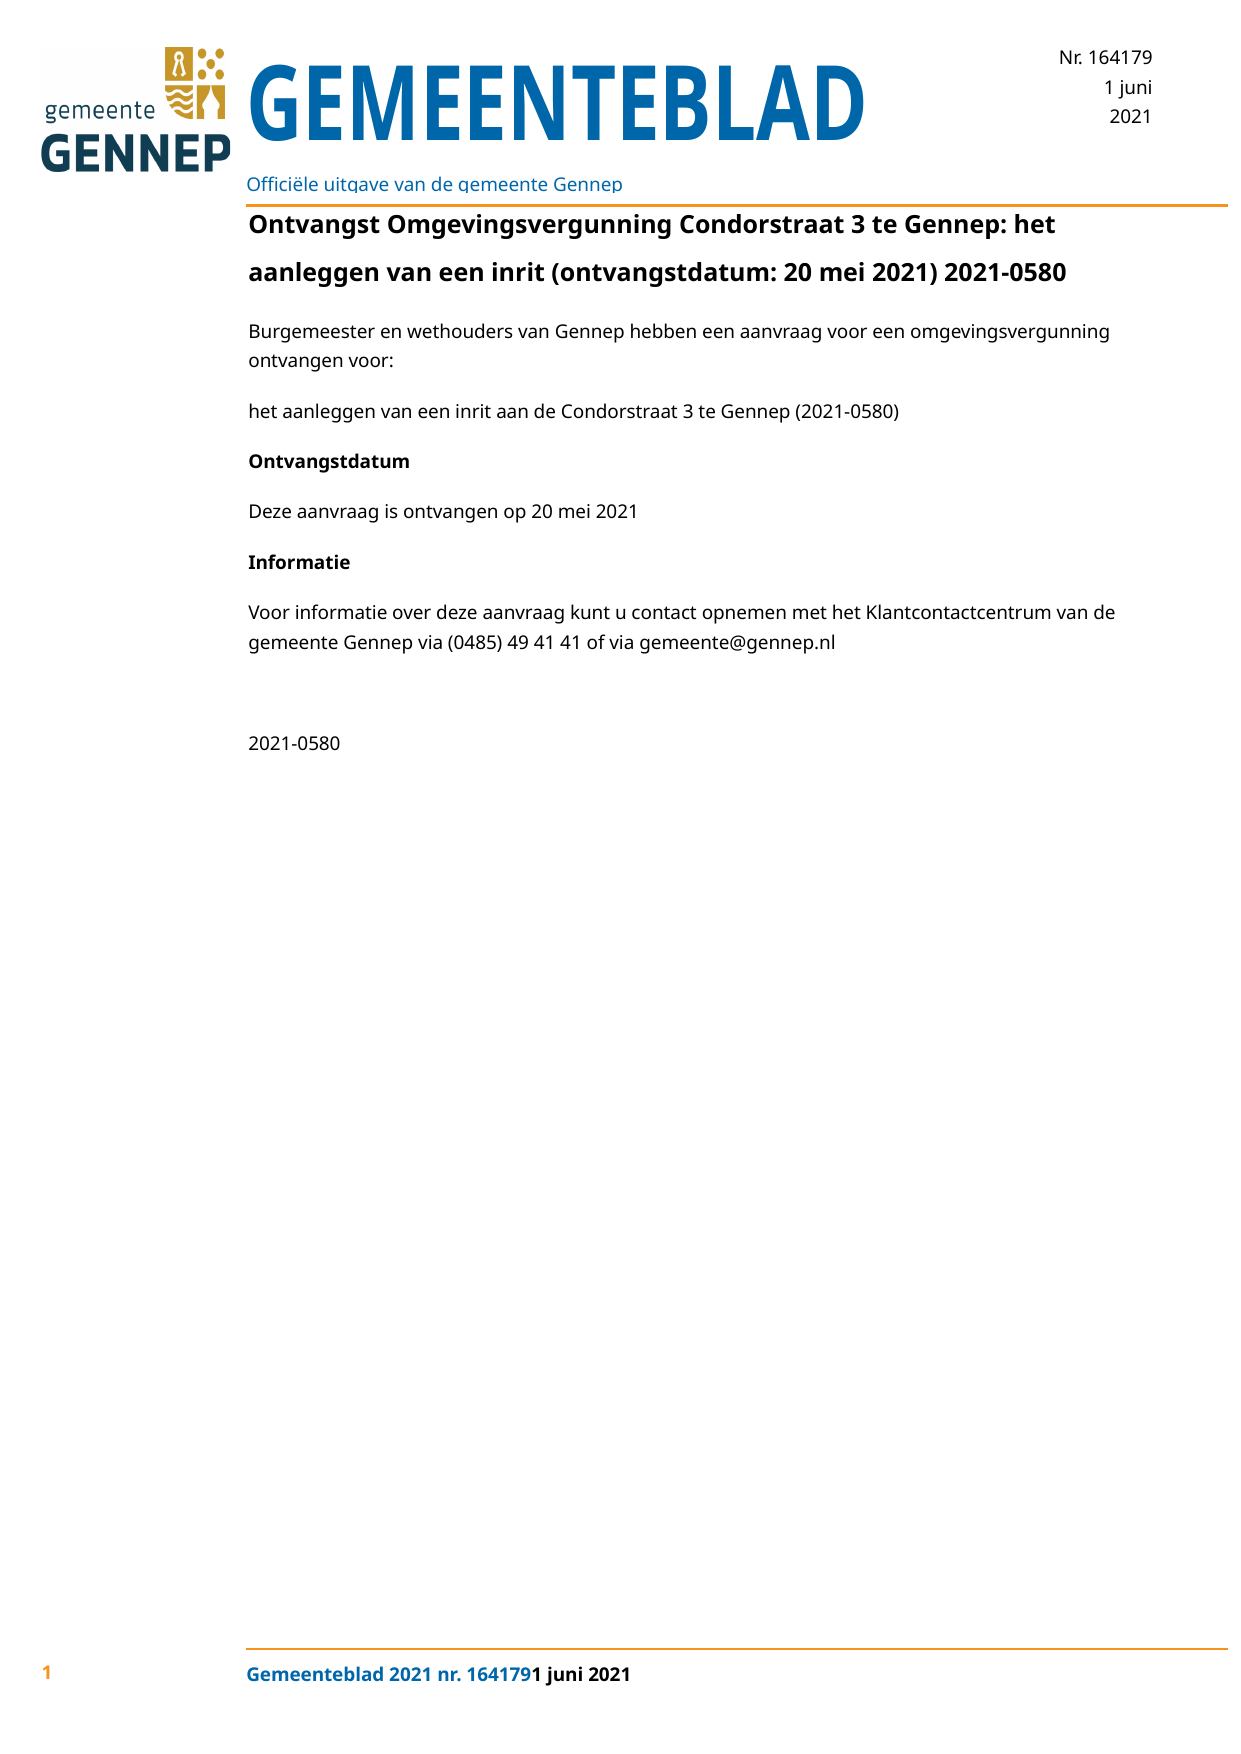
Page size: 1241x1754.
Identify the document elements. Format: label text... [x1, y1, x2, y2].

text Deze aanvraag is ontvangen op 20 mei 2021 [248, 499, 1152, 524]
text Burgemeester en wethouders van Gennep hebben een aanvraag voor een omgevingsvergunning ontvangen voor: [248, 318, 1152, 373]
text 2021-0580 [248, 730, 1152, 756]
text het aanleggen van een inrit aan de Condorstraat 3 te Gennep (2021-0580) [248, 398, 1152, 424]
text Voor informatie over deze aanvraag kunt u contact opnemen met het Klantcontactcentrum van de gemeente Gennep via (0485) 49 41 41 of via gemeente@gennep.nl [248, 599, 1152, 655]
text Ontvangstdatum [248, 448, 1152, 474]
text Ontvangst Omgevingsvergunning Condorstraat 3 te Gennep: het aanleggen van een inrit (ontvangstdatum: 20 mei 2021) 2021-0580 [248, 207, 1152, 288]
picture [41, 47, 231, 172]
text Informatie [248, 549, 1152, 575]
